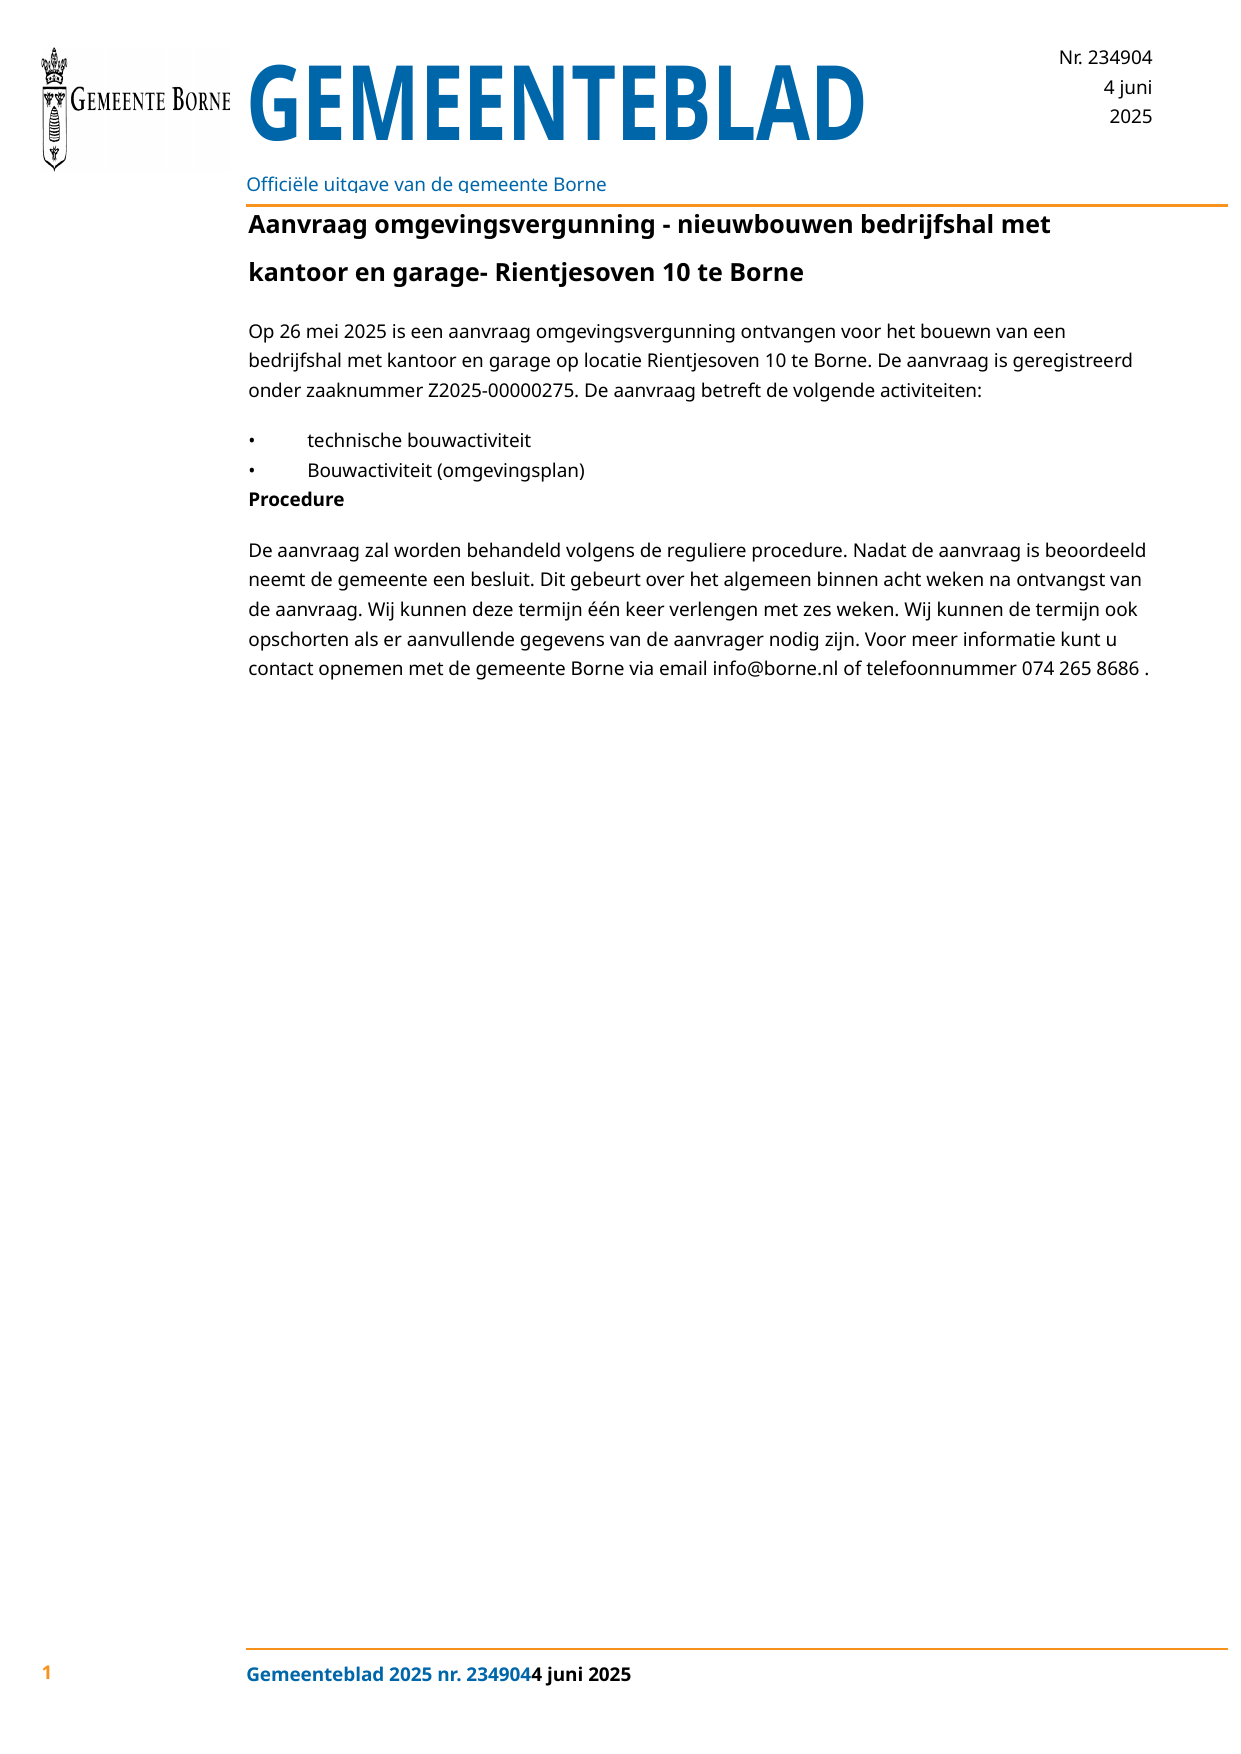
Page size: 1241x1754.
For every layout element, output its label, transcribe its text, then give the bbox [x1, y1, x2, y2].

picture [41, 47, 231, 172]
list technische bouwactiviteit [248, 427, 1152, 453]
text Op 26 mei 2025 is een aanvraag omgevingsvergunning ontvangen voor het bouewn van een bedrijfshal met kantoor en garage op locatie Rientjesoven 10 te Borne. De aanvraag is geregistreerd onder zaaknummer Z2025-00000275. De aanvraag betreft de volgende activiteiten: [248, 318, 1152, 403]
text Aanvraag omgevingsvergunning - nieuwbouwen bedrijfshal met kantoor en garage- Rientjesoven 10 te Borne [248, 207, 1152, 288]
text De aanvraag zal worden behandeld volgens de reguliere procedure. Nadat de aanvraag is beoordeeld neemt de gemeente een besluit. Dit gebeurt over het algemeen binnen acht weken na ontvangst van de aanvraag. Wij kunnen deze termijn één keer verlengen met zes weken. Wij kunnen de termijn ook opschorten als er aanvullende gegevens van de aanvrager nodig zijn. Voor meer informatie kunt u contact opnemen met de gemeente Borne via email info@borne.nl of telefoonnummer 074 265 8686 . [248, 537, 1152, 681]
text Procedure [248, 487, 1152, 512]
list Bouwactiviteit (omgevingsplan) [248, 457, 1152, 483]
